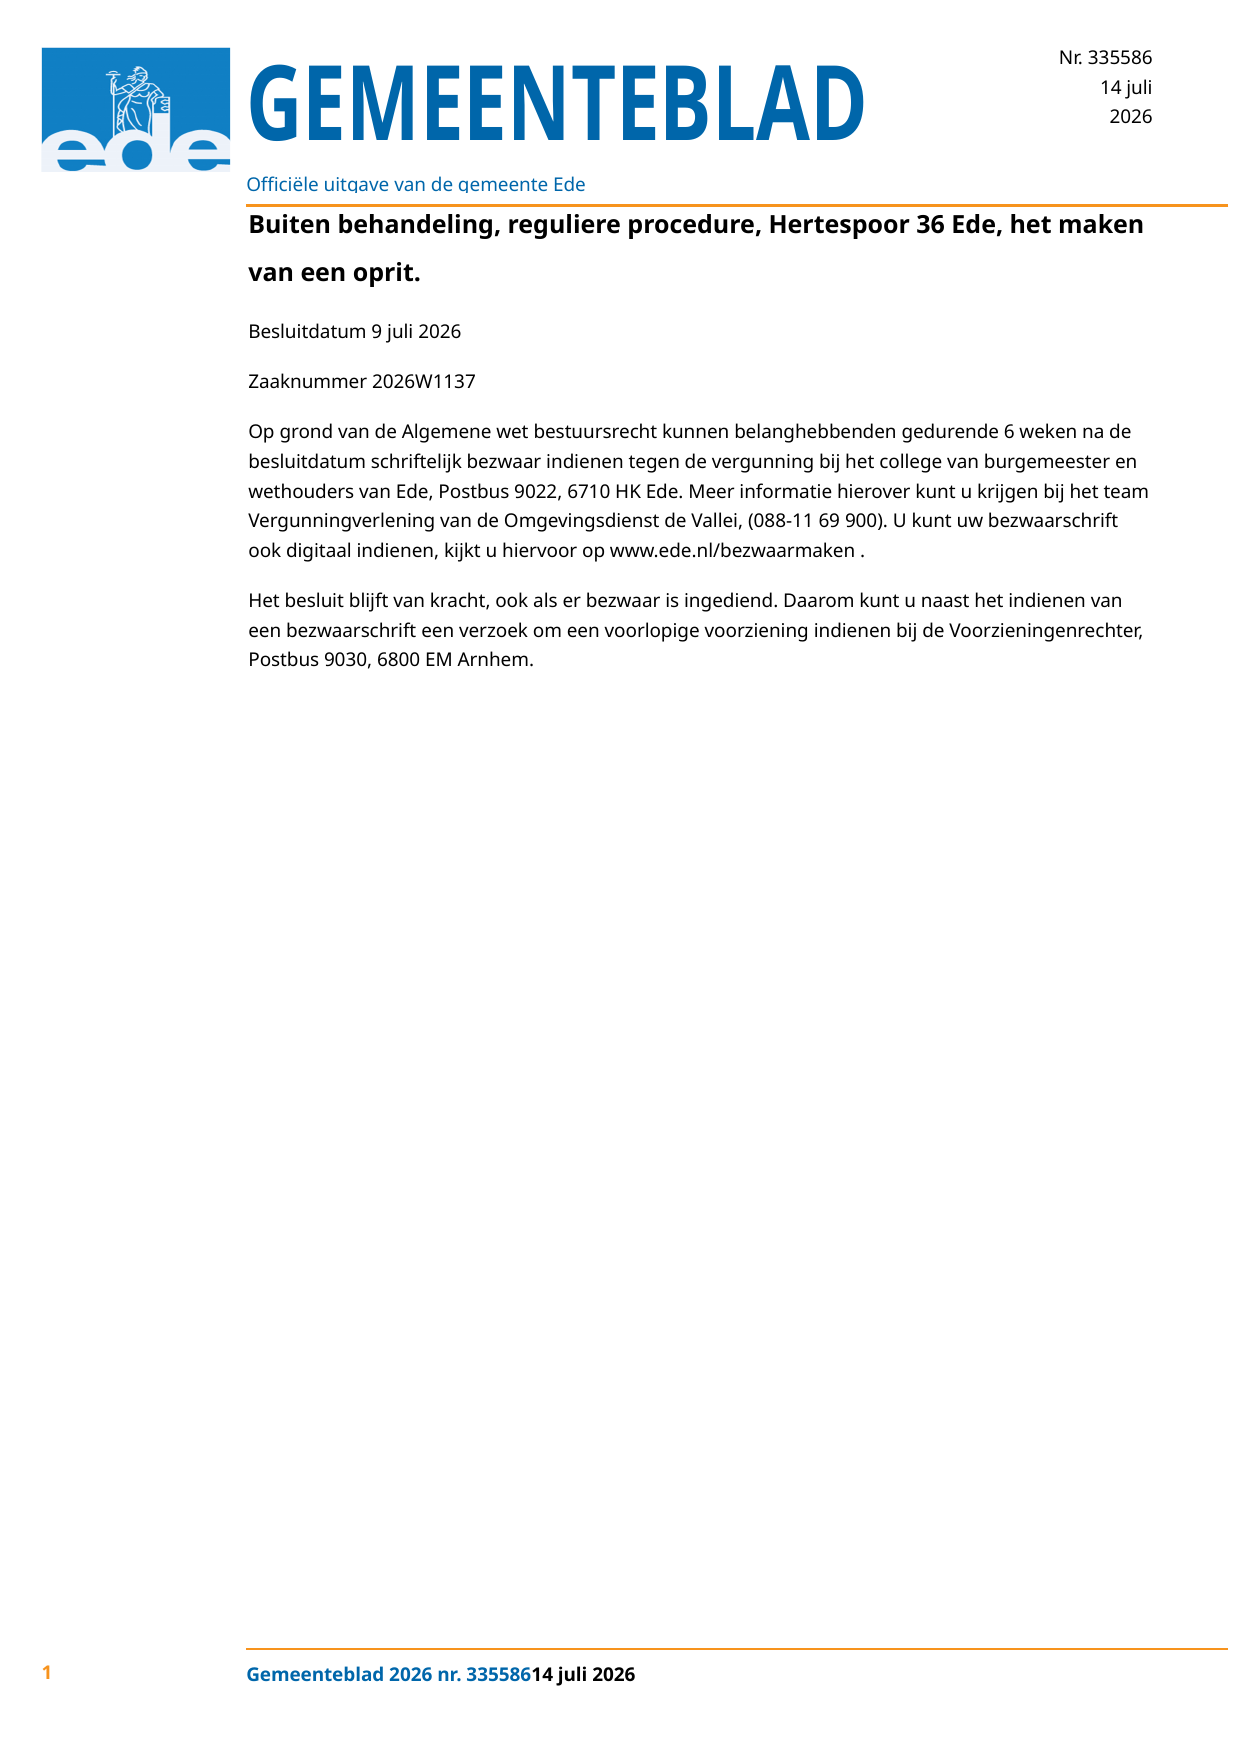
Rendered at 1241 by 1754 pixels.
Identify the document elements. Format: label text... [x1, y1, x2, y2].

text Zaaknummer 2026W1137 [248, 368, 1152, 394]
text Buiten behandeling, reguliere procedure, Hertespoor 36 Ede, het maken van een oprit. [248, 207, 1152, 288]
text Op grond van de Algemene wet bestuursrecht kunnen belanghebbenden gedurende 6 weken na de besluitdatum schriftelijk bezwaar indienen tegen de vergunning bij het college van burgemeester en wethouders van Ede, Postbus 9022, 6710 HK Ede. Meer informatie hierover kunt u krijgen bij het team Vergunningverlening van de Omgevingsdienst de Vallei, (088-11 69 900). U kunt uw bezwaarschrift ook digitaal indienen, kijkt u hiervoor op www.ede.nl/bezwaarmaken . [248, 419, 1152, 563]
text Besluitdatum 9 juli 2026 [248, 318, 1152, 344]
text Het besluit blijft van kracht, ook als er bezwaar is ingediend. Daarom kunt u naast het indienen van een bezwaarschrift een verzoek om een voorlopige voorziening indienen bij de Voorzieningenrechter, Postbus 9030, 6800 EM Arnhem. [248, 587, 1152, 672]
picture [41, 47, 231, 172]
